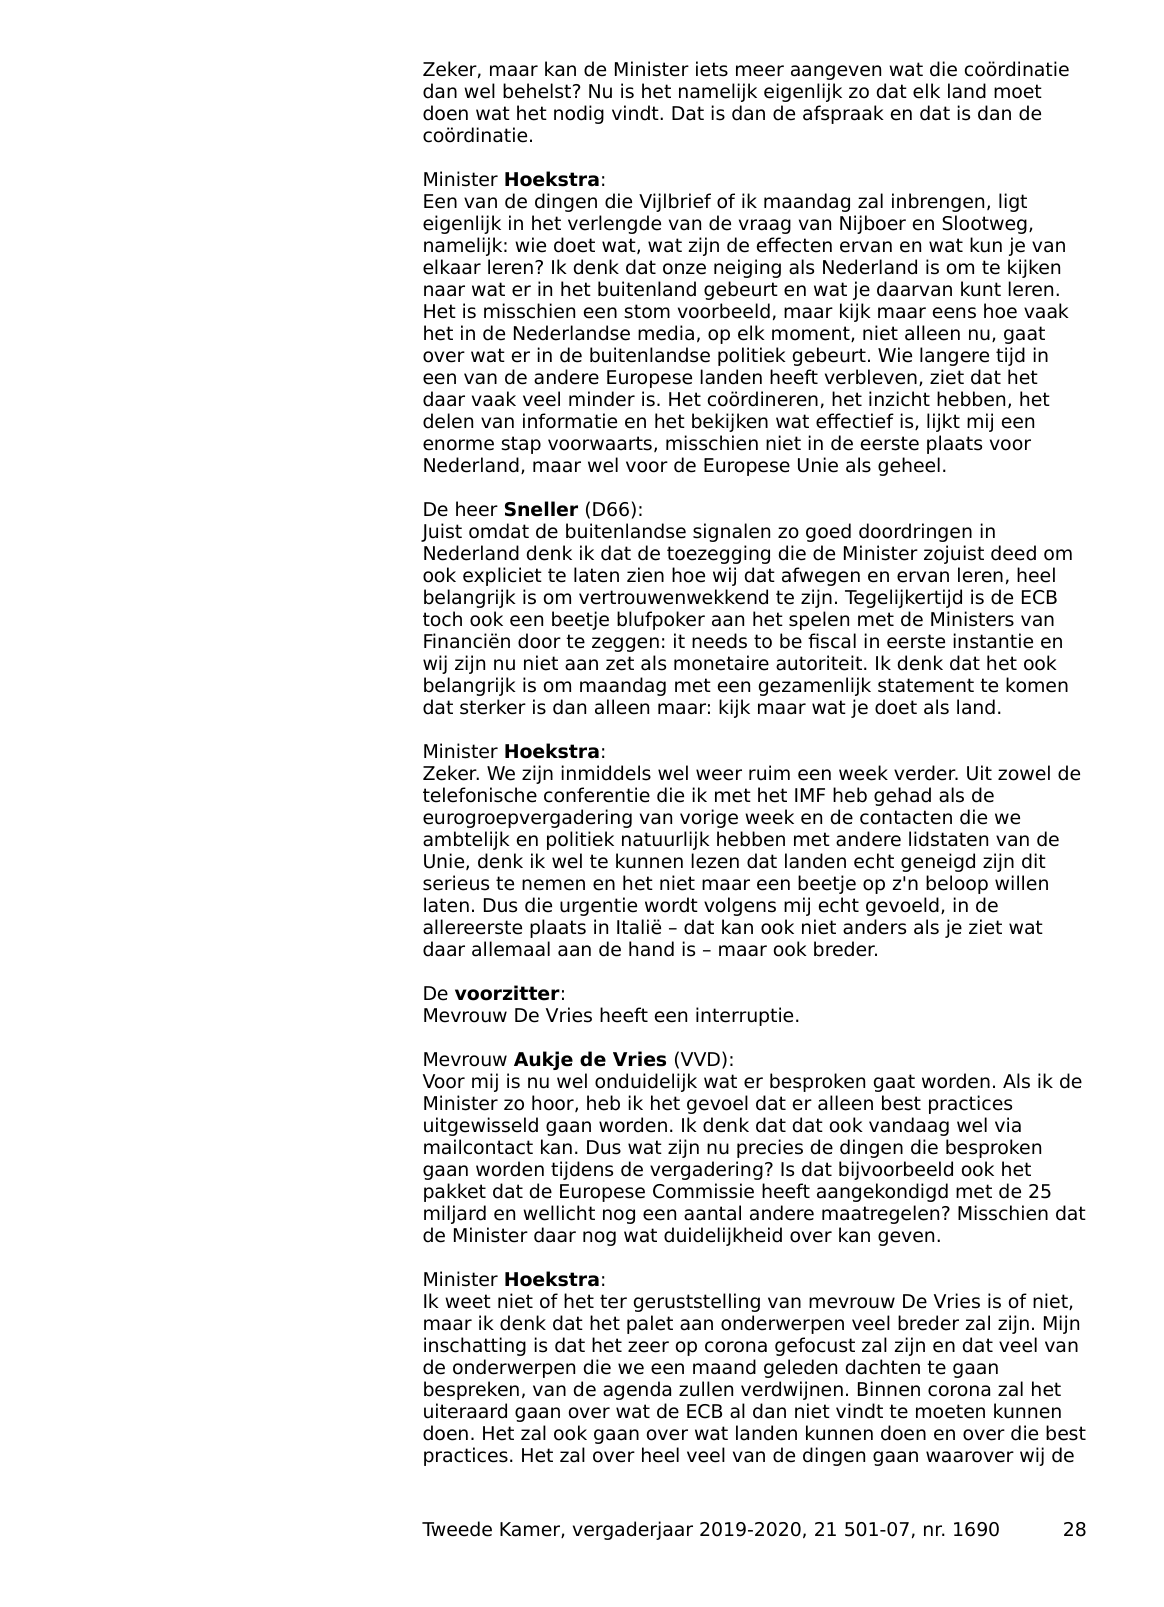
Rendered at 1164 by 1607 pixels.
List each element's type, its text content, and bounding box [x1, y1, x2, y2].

text Voor mij is nu wel onduidelijk wat er besproken gaat worden. Als ik de Minister zo hoor, heb ik het gevoel dat er alleen best practices uitgewisseld gaan worden. Ik denk dat dat ook vandaag wel via mailcontact kan. Dus wat zijn nu precies de dingen die besproken gaan worden tijdens de vergadering? Is dat bijvoorbeeld ook het pakket dat de Europese Commissie heeft aangekondigd met de 25 miljard en wellicht nog een aantal andere maatregelen? Misschien dat de Minister daar nog wat duidelijkheid over kan geven. [422, 1071, 1087, 1247]
text Minister Hoekstra: [422, 1269, 1087, 1291]
text Minister Hoekstra: [422, 741, 1087, 763]
text Mevrouw De Vries heeft een interruptie. [422, 1005, 1087, 1027]
text Juist omdat de buitenlandse signalen zo goed doordringen in Nederland denk ik dat de toezegging die de Minister zojuist deed om ook expliciet te laten zien hoe wij dat afwegen en ervan leren, heel belangrijk is om vertrouwenwekkend te zijn. Tegelijkertijd is de ECB toch ook een beetje blufpoker aan het spelen met de Ministers van Financiën door te zeggen: it needs to be fiscal in eerste instantie en wij zijn nu niet aan zet als monetaire autoriteit. Ik denk dat het ook belangrijk is om maandag met een gezamenlijk statement te komen dat sterker is dan alleen maar: kijk maar wat je doet als land. [422, 521, 1087, 719]
text Ik weet niet of het ter geruststelling van mevrouw De Vries is of niet, maar ik denk dat het palet aan onderwerpen veel breder zal zijn. Mijn inschatting is dat het zeer op corona gefocust zal zijn en dat veel van de onderwerpen die we een maand geleden dachten te gaan bespreken, van de agenda zullen verdwijnen. Binnen corona zal het uiteraard gaan over wat de ECB al dan niet vindt te moeten kunnen doen. Het zal ook gaan over wat landen kunnen doen en over die best practices. Het zal over heel veel van de dingen gaan waarover wij de [422, 1291, 1087, 1467]
text Minister Hoekstra: [422, 169, 1087, 191]
text Zeker, maar kan de Minister iets meer aangeven wat die coördinatie dan wel behelst? Nu is het namelijk eigenlijk zo dat elk land moet doen wat het nodig vindt. Dat is dan de afspraak en dat is dan de coördinatie. [422, 59, 1087, 147]
text Zeker. We zijn inmiddels wel weer ruim een week verder. Uit zowel de telefonische conferentie die ik met het IMF heb gehad als de eurogroepvergadering van vorige week en de contacten die we ambtelijk en politiek natuurlijk hebben met andere lidstaten van de Unie, denk ik wel te kunnen lezen dat landen echt geneigd zijn dit serieus te nemen en het niet maar een beetje op z'n beloop willen laten. Dus die urgentie wordt volgens mij echt gevoeld, in de allereerste plaats in Italië – dat kan ook niet anders als je ziet wat daar allemaal aan de hand is – maar ook breder. [422, 763, 1087, 961]
text De voorzitter: [422, 983, 1087, 1005]
text Mevrouw Aukje de Vries (VVD): [422, 1049, 1087, 1071]
text Een van de dingen die Vijlbrief of ik maandag zal inbrengen, ligt eigenlijk in het verlengde van de vraag van Nijboer en Slootweg, namelijk: wie doet wat, wat zijn de effecten ervan en wat kun je van elkaar leren? Ik denk dat onze neiging als Nederland is om te kijken naar wat er in het buitenland gebeurt en wat je daarvan kunt leren. Het is misschien een stom voorbeeld, maar kijk maar eens hoe vaak het in de Nederlandse media, op elk moment, niet alleen nu, gaat over wat er in de buitenlandse politiek gebeurt. Wie langere tijd in een van de andere Europese landen heeft verbleven, ziet dat het daar vaak veel minder is. Het coördineren, het inzicht hebben, het delen van informatie en het bekijken wat effectief is, lijkt mij een enorme stap voorwaarts, misschien niet in de eerste plaats voor Nederland, maar wel voor de Europese Unie als geheel. [422, 191, 1087, 477]
text De heer Sneller (D66): [422, 499, 1087, 521]
